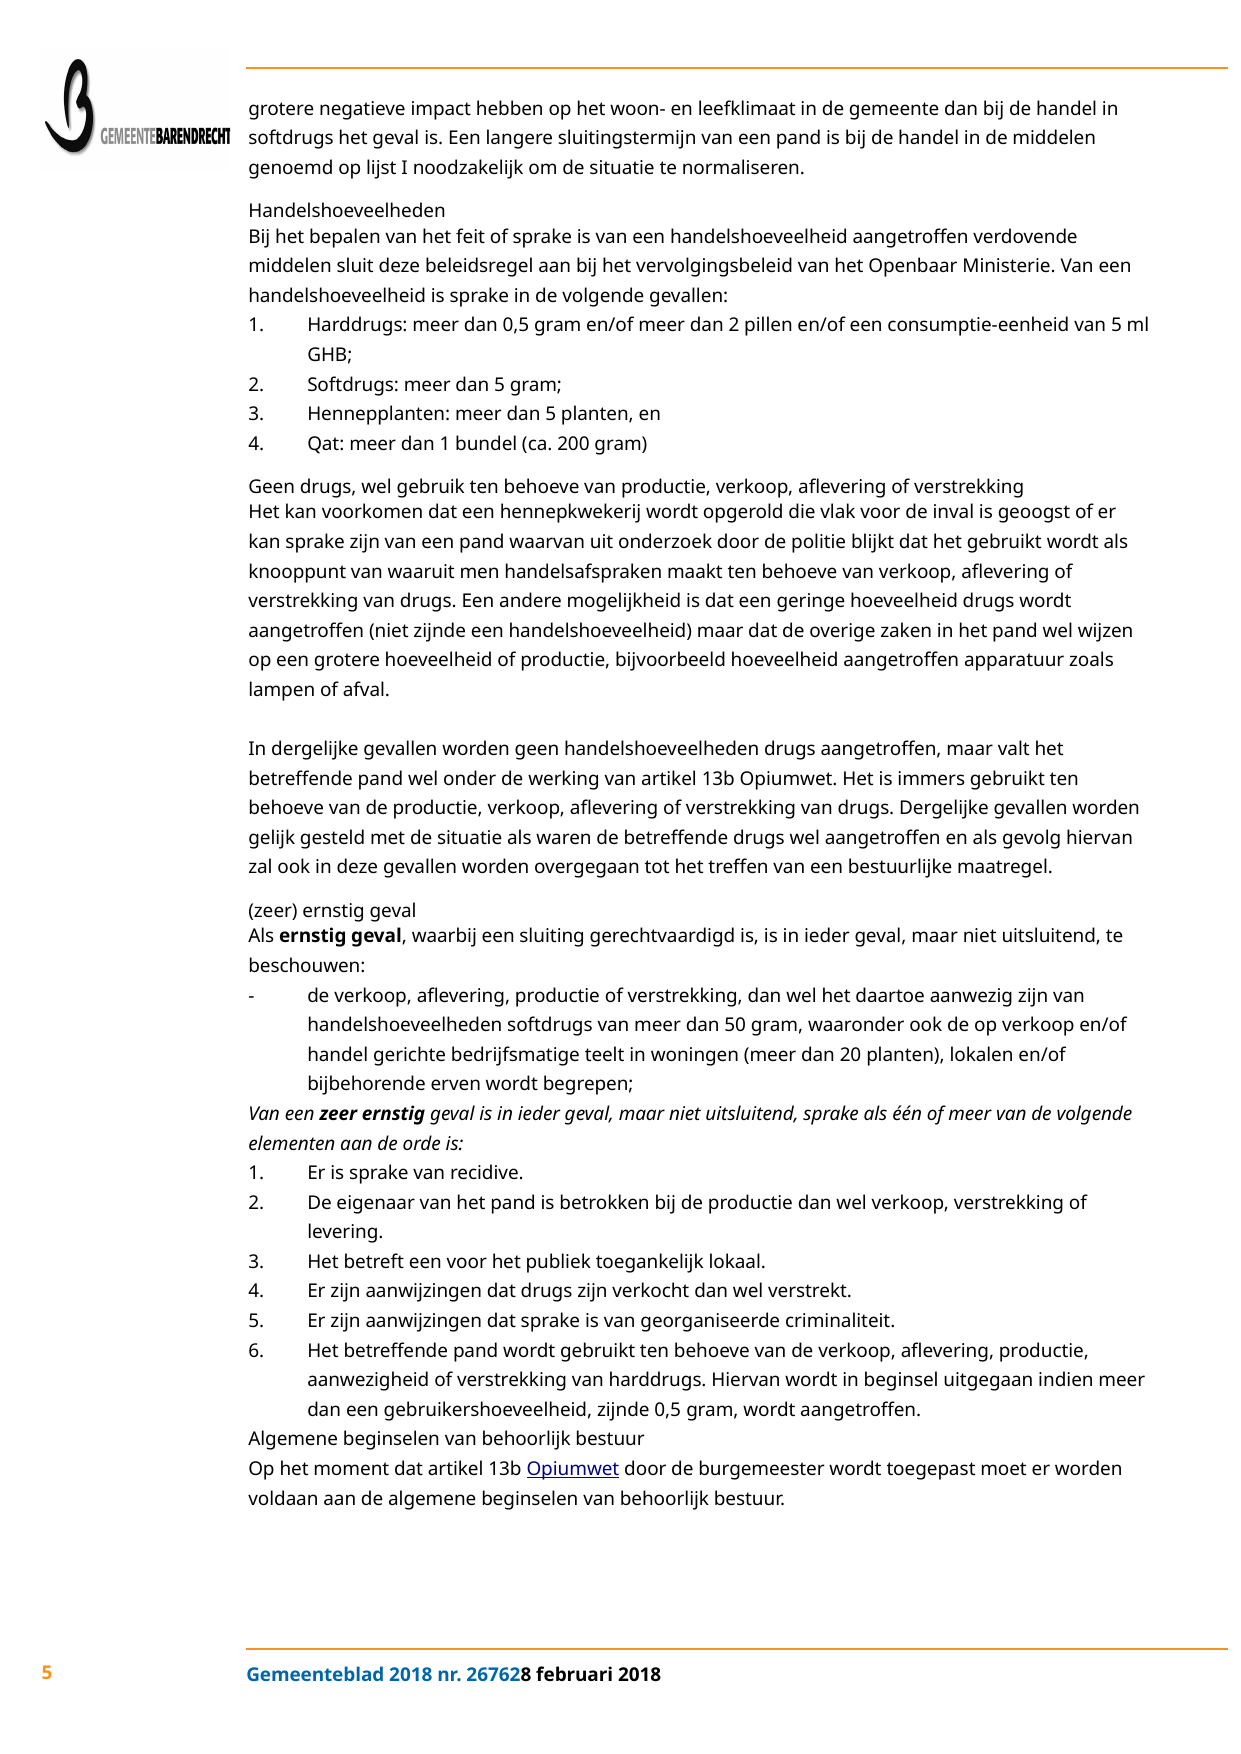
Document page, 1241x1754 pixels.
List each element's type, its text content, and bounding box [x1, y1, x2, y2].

text In dergelijke gevallen worden geen handelshoeveelheden drugs aangetroffen, maar valt het betreffende pand wel onder de werking van artikel 13b Opiumwet. Het is immers gebruikt ten behoeve van de productie, verkoop, aflevering of verstrekking van drugs. Dergelijke gevallen worden gelijk gesteld met de situatie als waren de betreffende drugs wel aangetroffen en als gevolg hiervan zal ook in deze gevallen worden overgegaan tot het treffen van een bestuurlijke maatregel. [248, 735, 1152, 879]
text Van een zeer ernstig geval is in ieder geval, maar niet uitsluitend, sprake als één of meer van de volgende elementen aan de orde is: [248, 1100, 1152, 1155]
text Handelshoeveelheden [248, 197, 1152, 223]
list Harddrugs: meer dan 0,5 gram en/of meer dan 2 pillen en/of een consumptie-eenheid van 5 ml GHB; [248, 312, 1152, 367]
list Er zijn aanwijzingen dat sprake is van georganiseerde criminaliteit. [248, 1307, 1152, 1333]
list Er zijn aanwijzingen dat drugs zijn verkocht dan wel verstrekt. [248, 1278, 1152, 1303]
list Softdrugs: meer dan 5 gram; [248, 371, 1152, 396]
text (zeer) ernstig geval [248, 897, 1152, 923]
text Als ernstig geval, waarbij een sluiting gerechtvaardigd is, is in ieder geval, maar niet uitsluitend, te beschouwen: [248, 923, 1152, 978]
list Het betreft een voor het publiek toegankelijk lokaal. [248, 1248, 1152, 1274]
list Hennepplanten: meer dan 5 planten, en [248, 400, 1152, 426]
picture [41, 47, 231, 172]
text Het kan voorkomen dat een hennepkwekerij wordt opgerold die vlak voor de inval is geoogst of er kan sprake zijn van een pand waarvan uit onderzoek door de politie blijkt dat het gebruikt wordt als knooppunt van waaruit men handelsafspraken maakt ten behoeve van verkoop, aflevering of verstrekking van drugs. Een andere mogelijkheid is dat een geringe hoeveelheid drugs wordt aangetroffen (niet zijnde een handelshoeveelheid) maar dat de overige zaken in het pand wel wijzen op een grotere hoeveelheid of productie, bijvoorbeeld hoeveelheid aangetroffen apparatuur zoals lampen of afval. [248, 499, 1152, 702]
list Het betreffende pand wordt gebruikt ten behoeve van de verkoop, aflevering, productie, aanwezigheid of verstrekking van harddrugs. Hiervan wordt in beginsel uitgegaan indien meer dan een gebruikershoeveelheid, zijnde 0,5 gram, wordt aangetroffen. [248, 1337, 1152, 1422]
list de verkoop, aflevering, productie of verstrekking, dan wel het daartoe aanwezig zijn van handelshoeveelheden softdrugs van meer dan 50 gram, waaronder ook de op verkoop en/of handel gerichte bedrijfsmatige teelt in woningen (meer dan 20 planten), lokalen en/of bijbehorende erven wordt begrepen; [248, 982, 1152, 1096]
text Geen drugs, wel gebruik ten behoeve van productie, verkoop, aflevering of verstrekking [248, 473, 1152, 499]
list Qat: meer dan 1 bundel (ca. 200 gram) [248, 430, 1152, 456]
list De eigenaar van het pand is betrokken bij de productie dan wel verkoop, verstrekking of levering. [248, 1189, 1152, 1244]
text grotere negatieve impact hebben op het woon- en leefklimaat in de gemeente dan bij de handel in softdrugs het geval is. Een langere sluitingstermijn van een pand is bij de handel in de middelen genoemd op lijst I noodzakelijk om de situatie te normaliseren. [248, 95, 1152, 180]
list Er is sprake van recidive. [248, 1159, 1152, 1185]
text Algemene beginselen van behoorlijk bestuur [248, 1426, 1152, 1451]
text Bij het bepalen van het feit of sprake is van een handelshoeveelheid aangetroffen verdovende middelen sluit deze beleidsregel aan bij het vervolgingsbeleid van het Openbaar Ministerie. Van een handelshoeveelheid is sprake in de volgende gevallen: [248, 223, 1152, 308]
text Op het moment dat artikel 13b Opiumwet door de burgemeester wordt toegepast moet er worden voldaan aan de algemene beginselen van behoorlijk bestuur. [248, 1455, 1152, 1510]
